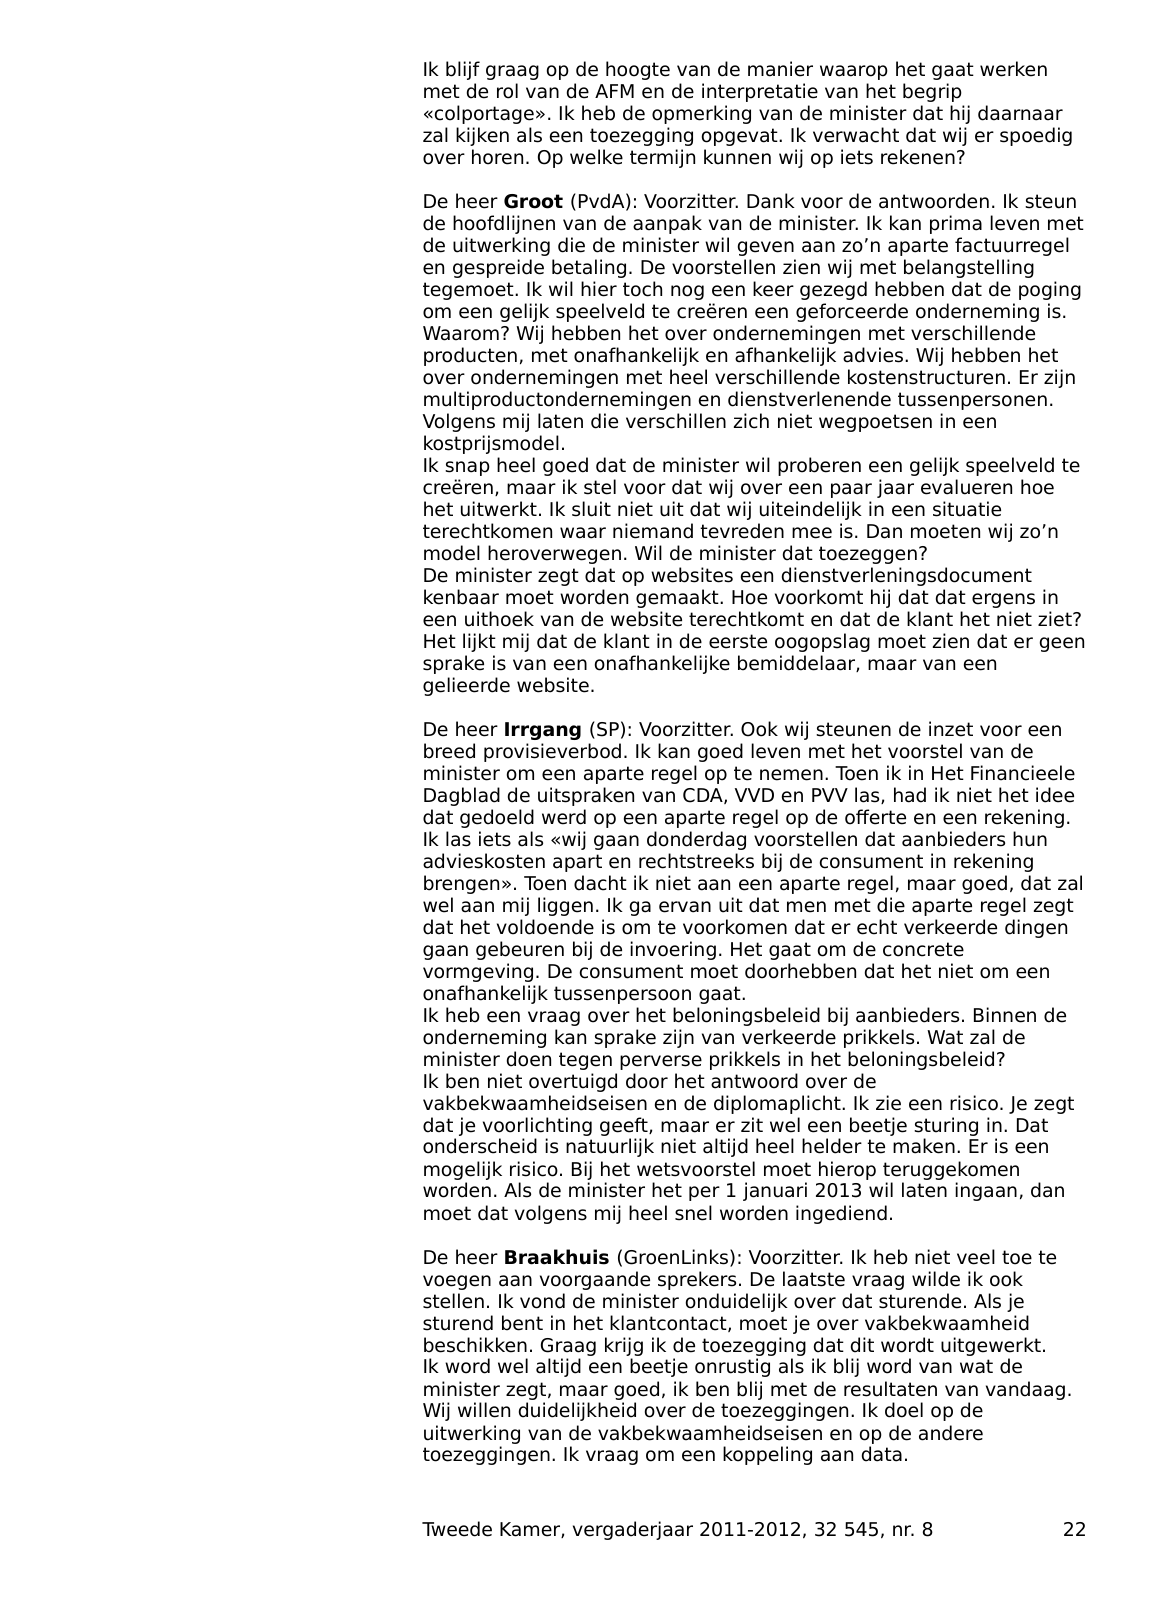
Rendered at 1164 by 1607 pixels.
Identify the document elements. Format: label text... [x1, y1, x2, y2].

text Ik ben niet overtuigd door het antwoord over de vakbekwaamheidseisen en de diplomaplicht. Ik zie een risico. Je zegt dat je voorlichting geeft, maar er zit wel een beetje sturing in. Dat onderscheid is natuurlijk niet altijd heel helder te maken. Er is een mogelijk risico. Bij het wetsvoorstel moet hierop teruggekomen worden. Als de minister het per 1 januari 2013 wil laten ingaan, dan moet dat volgens mij heel snel worden ingediend. [422, 1071, 1087, 1224]
text De heer Braakhuis (GroenLinks): Voorzitter. Ik heb niet veel toe te voegen aan voorgaande sprekers. De laatste vraag wilde ik ook stellen. Ik vond de minister onduidelijk over dat sturende. Als je sturend bent in het klantcontact, moet je over vakbekwaamheid beschikken. Graag krijg ik de toezegging dat dit wordt uitgewerkt. [422, 1247, 1087, 1356]
text Ik blijf graag op de hoogte van de manier waarop het gaat werken met de rol van de AFM en de interpretatie van het begrip «colportage». Ik heb de opmerking van de minister dat hij daarnaar zal kijken als een toezegging opgevat. Ik verwacht dat wij er spoedig over horen. Op welke termijn kunnen wij op iets rekenen? [422, 59, 1087, 169]
text De heer Groot (PvdA): Voorzitter. Dank voor de antwoorden. Ik steun de hoofdlijnen van de aanpak van de minister. Ik kan prima leven met de uitwerking die de minister wil geven aan zo’n aparte factuurregel en gespreide betaling. De voorstellen zien wij met belangstelling tegemoet. Ik wil hier toch nog een keer gezegd hebben dat de poging om een gelijk speelveld te creëren een geforceerde onderneming is. Waarom? Wij hebben het over ondernemingen met verschillende producten, met onafhankelijk en afhankelijk advies. Wij hebben het over ondernemingen met heel verschillende kostenstructuren. Er zijn multiproductondernemingen en dienstverlenende tussenpersonen. Volgens mij laten die verschillen zich niet wegpoetsen in een kostprijsmodel. [422, 191, 1087, 455]
text De minister zegt dat op websites een dienstverleningsdocument kenbaar moet worden gemaakt. Hoe voorkomt hij dat dat ergens in een uithoek van de website terechtkomt en dat de klant het niet ziet? Het lijkt mij dat de klant in de eerste oogopslag moet zien dat er geen sprake is van een onafhankelijke bemiddelaar, maar van een gelieerde website. [422, 565, 1087, 697]
text Wij willen duidelijkheid over de toezeggingen. Ik doel op de uitwerking van de vakbekwaamheidseisen en op de andere toezeggingen. Ik vraag om een koppeling aan data. [422, 1400, 1087, 1466]
text Ik word wel altijd een beetje onrustig als ik blij word van wat de minister zegt, maar goed, ik ben blij met de resultaten van vandaag. [422, 1356, 1087, 1400]
text Ik snap heel goed dat de minister wil proberen een gelijk speelveld te creëren, maar ik stel voor dat wij over een paar jaar evalueren hoe het uitwerkt. Ik sluit niet uit dat wij uiteindelijk in een situatie terechtkomen waar niemand tevreden mee is. Dan moeten wij zo’n model heroverwegen. Wil de minister dat toezeggen? [422, 455, 1087, 565]
text De heer Irrgang (SP): Voorzitter. Ook wij steunen de inzet voor een breed provisieverbod. Ik kan goed leven met het voorstel van de minister om een aparte regel op te nemen. Toen ik in Het Financieele Dagblad de uitspraken van CDA, VVD en PVV las, had ik niet het idee dat gedoeld werd op een aparte regel op de offerte en een rekening. Ik las iets als «wij gaan donderdag voorstellen dat aanbieders hun advieskosten apart en rechtstreeks bij de consument in rekening brengen». Toen dacht ik niet aan een aparte regel, maar goed, dat zal wel aan mij liggen. Ik ga ervan uit dat men met die aparte regel zegt dat het voldoende is om te voorkomen dat er echt verkeerde dingen gaan gebeuren bij de invoering. Het gaat om de concrete vormgeving. De consument moet doorhebben dat het niet om een onafhankelijk tussenpersoon gaat. [422, 719, 1087, 1004]
text Ik heb een vraag over het beloningsbeleid bij aanbieders. Binnen de onderneming kan sprake zijn van verkeerde prikkels. Wat zal de minister doen tegen perverse prikkels in het beloningsbeleid? [422, 1004, 1087, 1071]
